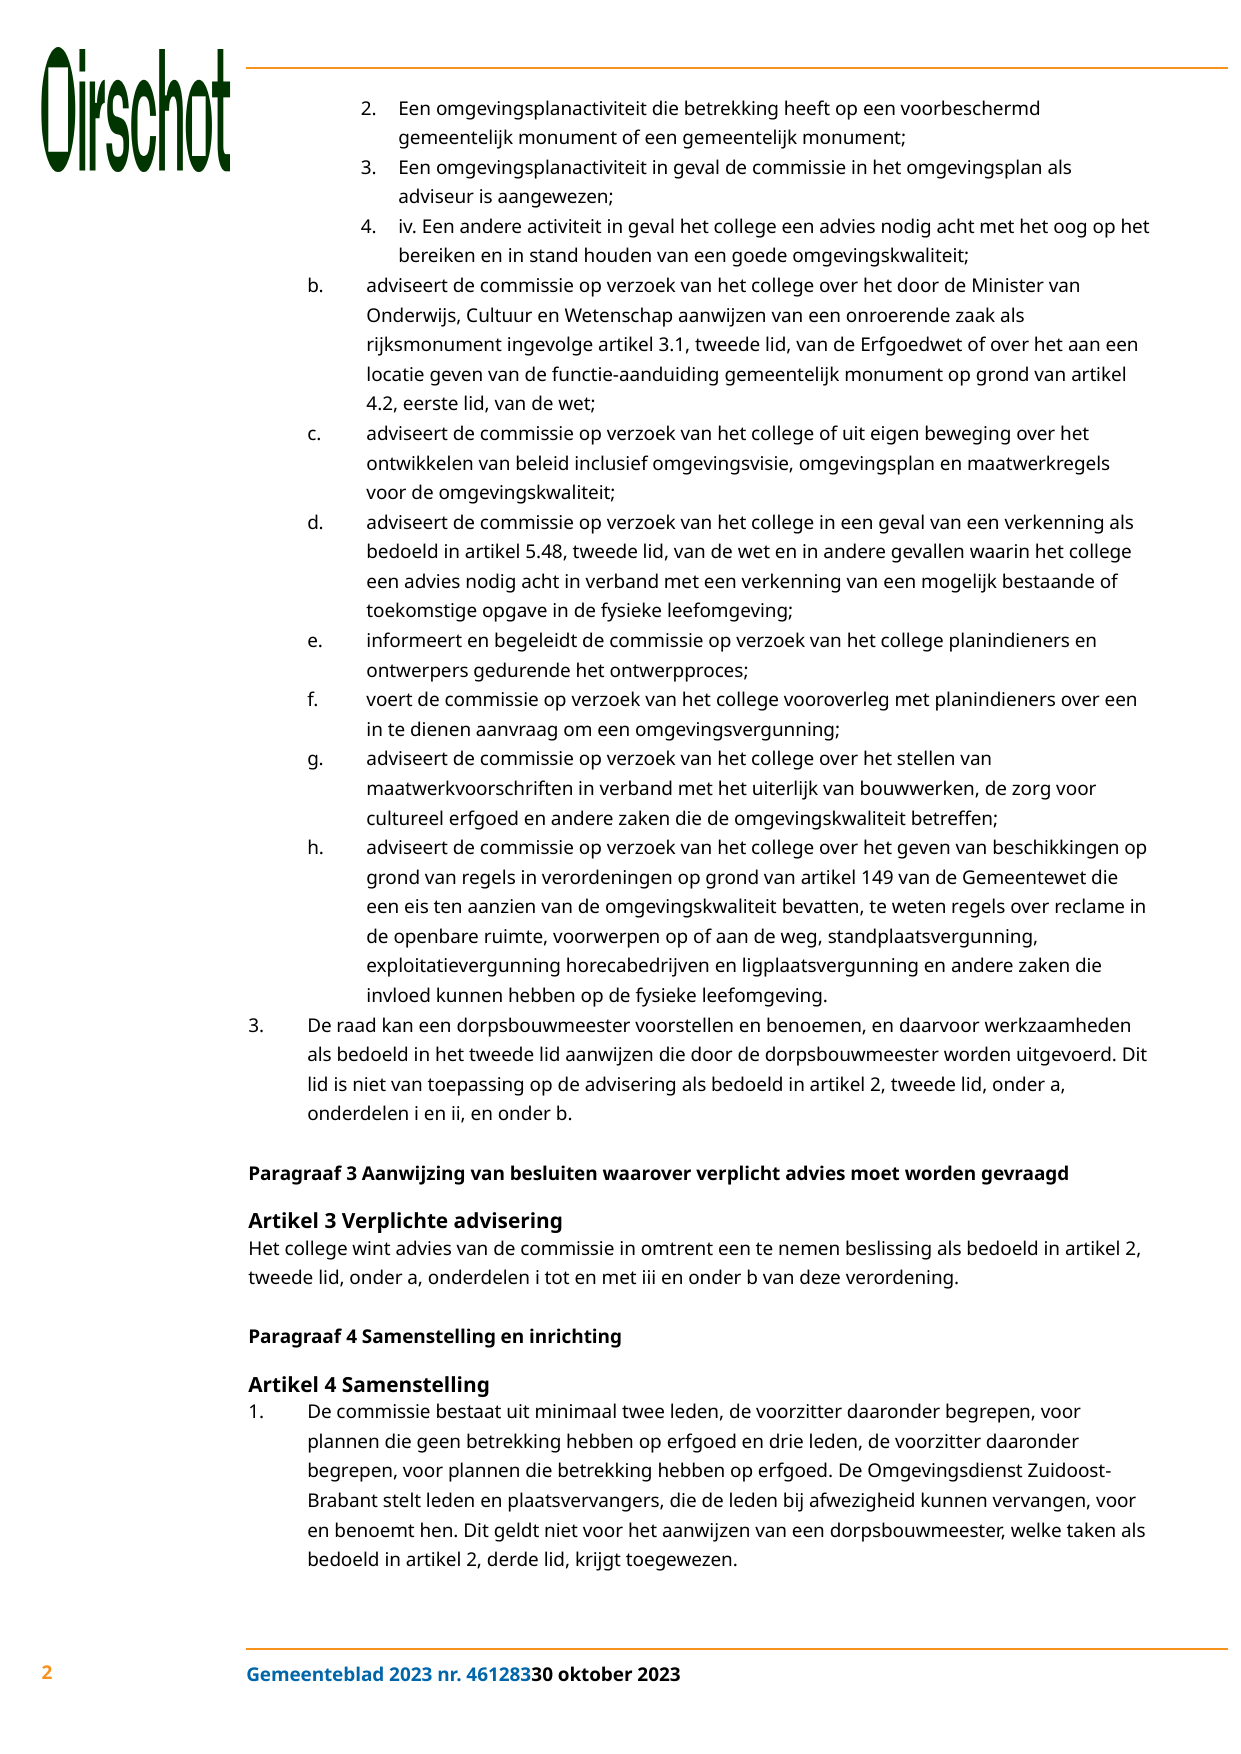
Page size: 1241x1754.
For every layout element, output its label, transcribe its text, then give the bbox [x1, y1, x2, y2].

list iv. Een andere activiteit in geval het college een advies nodig acht met het oog op het bereiken en in stand houden van een goede omgevingskwaliteit; [361, 213, 1152, 268]
text Het college wint advies van de commissie in omtrent een te nemen beslissing als bedoeld in artikel 2, tweede lid, onder a, onderdelen i tot en met iii en onder b van deze verordening. [248, 1235, 1152, 1290]
picture [41, 47, 231, 172]
list informeert en begeleidt de commissie op verzoek van het college planindieners en ontwerpers gedurende het ontwerpproces; [307, 627, 1152, 683]
list De commissie bestaat uit minimaal twee leden, de voorzitter daaronder begrepen, voor plannen die geen betrekking hebben op erfgoed en drie leden, de voorzitter daaronder begrepen, voor plannen die betrekking hebben op erfgoed. De Omgevingsdienst Zuidoost-Brabant stelt leden en plaatsvervangers, die de leden bij afwezigheid kunnen vervangen, voor en benoemt hen. Dit geldt niet voor het aanwijzen van een dorpsbouwmeester, welke taken als bedoeld in artikel 2, derde lid, krijgt toegewezen. [248, 1398, 1152, 1572]
text Artikel 4 Samenstelling [248, 1370, 1152, 1398]
list adviseert de commissie op verzoek van het college in een geval van een verkenning als bedoeld in artikel 5.48, tweede lid, van de wet en in andere gevallen waarin het college een advies nodig acht in verband met een verkenning van een mogelijk bestaande of toekomstige opgave in de fysieke leefomgeving; [307, 509, 1152, 623]
text Paragraaf 3 Aanwijzing van besluiten waarover verplicht advies moet worden gevraagd [248, 1160, 1152, 1186]
list De raad kan een dorpsbouwmeester voorstellen en benoemen, en daarvoor werkzaamheden als bedoeld in het tweede lid aanwijzen die door de dorpsbouwmeester worden uitgevoerd. Dit lid is niet van toepassing op de advisering als bedoeld in artikel 2, tweede lid, onder a, onderdelen i en ii, en onder b. [248, 1012, 1152, 1126]
list Een omgevingsplanactiviteit die betrekking heeft op een voorbeschermd gemeentelijk monument of een gemeentelijk monument; [361, 95, 1152, 150]
list adviseert de commissie op verzoek van het college over het door de Minister van Onderwijs, Cultuur en Wetenschap aanwijzen van een onroerende zaak als rijksmonument ingevolge artikel 3.1, tweede lid, van de Erfgoedwet of over het aan een locatie geven van de functie-aanduiding gemeentelijk monument op grond van artikel 4.2, eerste lid, van de wet; [307, 272, 1152, 416]
list adviseert de commissie op verzoek van het college of uit eigen beweging over het ontwikkelen van beleid inclusief omgevingsvisie, omgevingsplan en maatwerkregels voor de omgevingskwaliteit; [307, 420, 1152, 505]
list Een omgevingsplanactiviteit in geval de commissie in het omgevingsplan als adviseur is aangewezen; [361, 154, 1152, 209]
text Artikel 3 Verplichte advisering [248, 1206, 1152, 1235]
text Paragraaf 4 Samenstelling en inrichting [248, 1323, 1152, 1349]
list adviseert de commissie op verzoek van het college over het stellen van maatwerkvoorschriften in verband met het uiterlijk van bouwwerken, de zorg voor cultureel erfgoed en andere zaken die de omgevingskwaliteit betreffen; [307, 746, 1152, 831]
list voert de commissie op verzoek van het college vooroverleg met planindieners over een in te dienen aanvraag om een omgevingsvergunning; [307, 686, 1152, 742]
list adviseert de commissie op verzoek van het college over het geven van beschikkingen op grond van regels in verordeningen op grond van artikel 149 van de Gemeentewet die een eis ten aanzien van de omgevingskwaliteit bevatten, te weten regels over reclame in de openbare ruimte, voorwerpen op of aan de weg, standplaatsvergunning, exploitatievergunning horecabedrijven en ligplaatsvergunning en andere zaken die invloed kunnen hebben op de fysieke leefomgeving. [307, 834, 1152, 1008]
